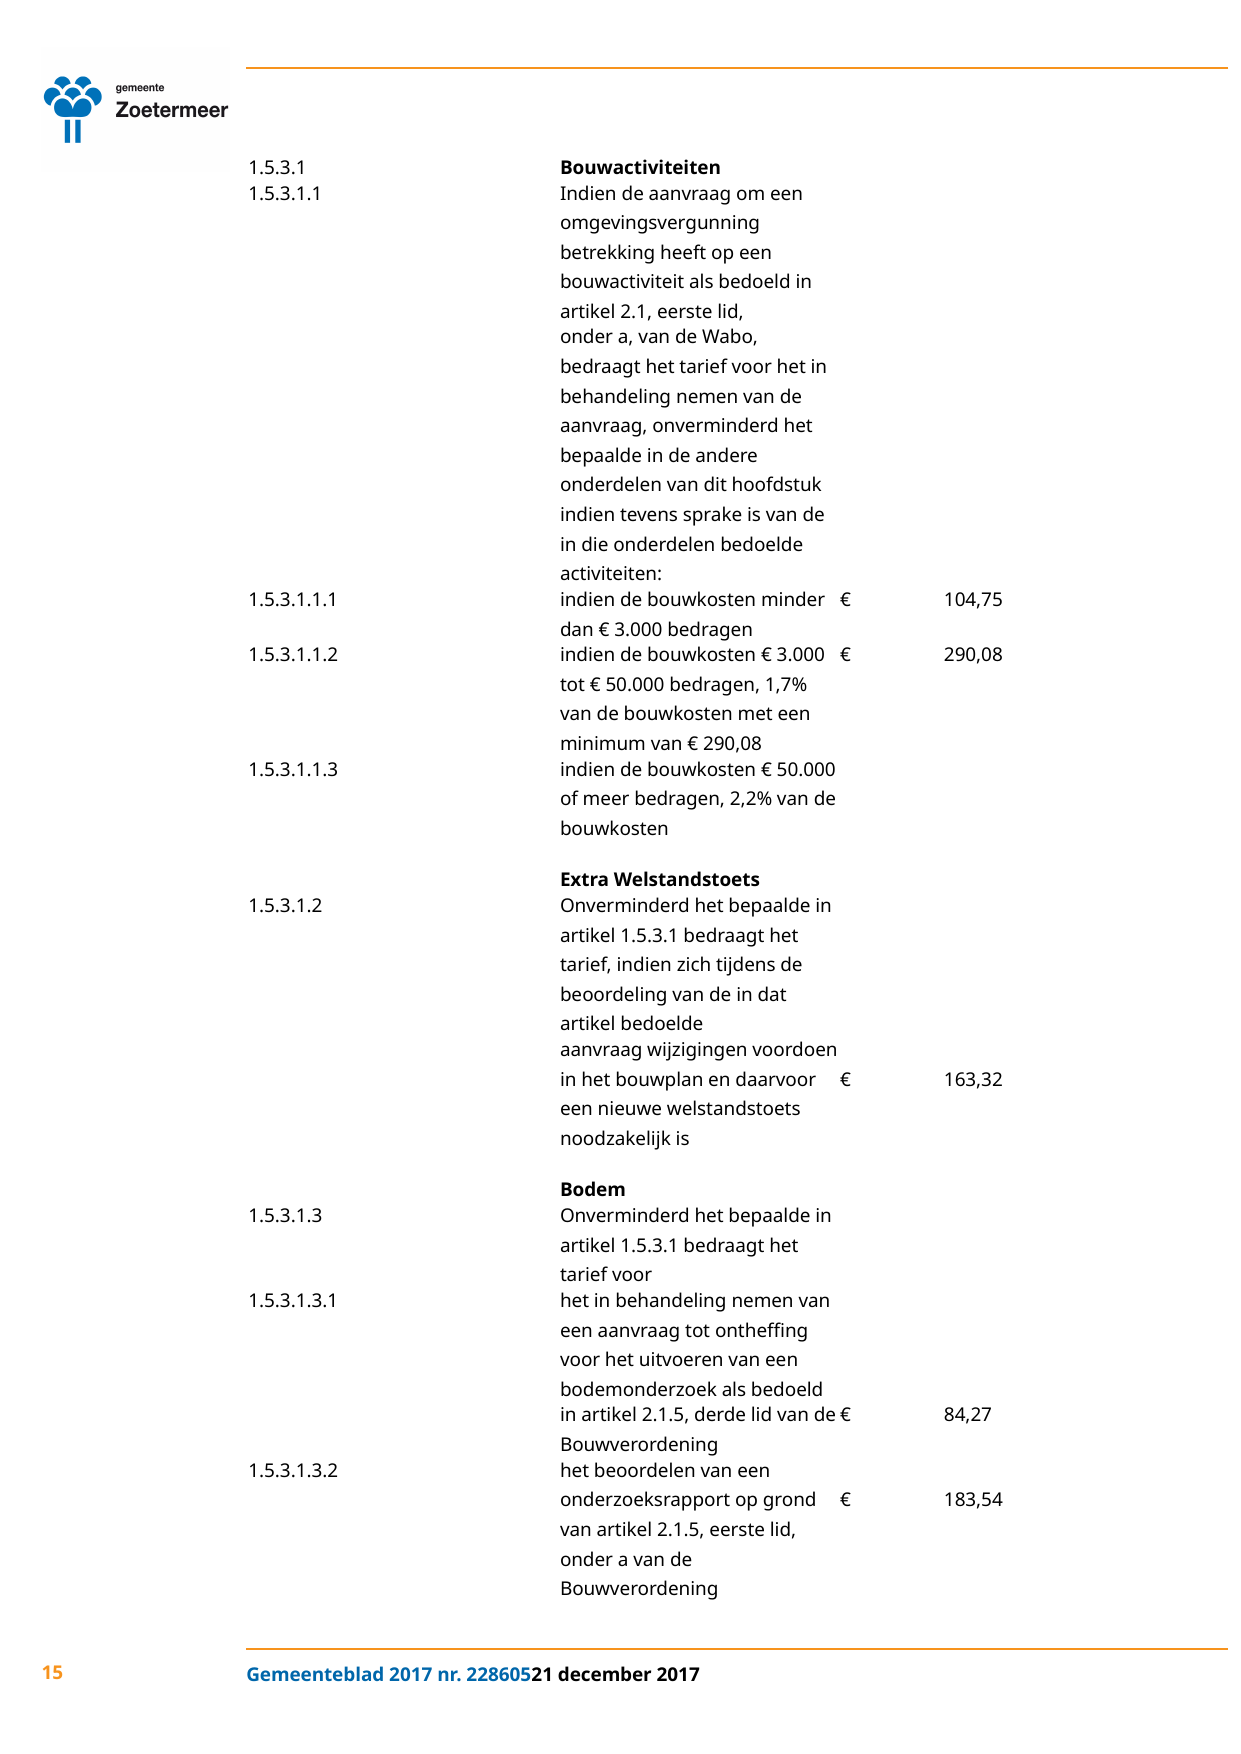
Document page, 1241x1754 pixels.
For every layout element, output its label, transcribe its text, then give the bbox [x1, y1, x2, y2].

table_cell 163,32 [944, 1036, 1048, 1151]
table_cell [944, 1151, 1048, 1177]
table_cell 1.5.3.1.3 [248, 1202, 560, 1287]
table_cell Bouwactiviteiten [560, 95, 840, 180]
table_cell 1.5.3.1.2 [248, 892, 560, 1036]
table_cell 1.5.3.1.3.1 [248, 1287, 560, 1402]
table_cell 84,27 [944, 1402, 1048, 1457]
table_cell indien de bouwkosten minder dan € 3.000 bedragen [560, 586, 840, 641]
table_cell Extra Welstandstoets [560, 867, 840, 892]
table_cell € [840, 1036, 944, 1151]
table_cell in artikel 2.1.5, derde lid van de Bouwverordening [560, 1402, 840, 1457]
table_cell [840, 1151, 944, 1177]
table_cell € [840, 641, 944, 756]
table_cell 183,54 [944, 1457, 1048, 1601]
table_cell [248, 1402, 560, 1457]
table_cell Onverminderd het bepaalde in artikel 1.5.3.1 bedraagt het tarief voor [560, 1202, 840, 1287]
table_cell [840, 1202, 944, 1287]
table_cell 1.5.3.1.1.2 [248, 641, 560, 756]
table_cell [560, 1151, 840, 1177]
table_cell [944, 95, 1048, 180]
table_cell [944, 867, 1048, 892]
table_cell € [840, 586, 944, 641]
table_cell [248, 1177, 560, 1202]
table_cell [840, 324, 944, 586]
table_cell [248, 867, 560, 892]
table_cell [944, 1177, 1048, 1202]
table_cell 104,75 [944, 586, 1048, 641]
table_cell [840, 1177, 944, 1202]
table_cell [840, 180, 944, 324]
table_cell [248, 841, 560, 867]
table_cell indien de bouwkosten € 3.000 tot € 50.000 bedragen, 1,7% van de bouwkosten met een minimum van € 290,08 [560, 641, 840, 756]
table_cell € [840, 1457, 944, 1601]
picture [41, 47, 231, 172]
table_cell Bodem [560, 1177, 840, 1202]
table_cell 290,08 [944, 641, 1048, 756]
table_cell indien de bouwkosten € 50.000 of meer bedragen, 2,2% van de bouwkosten [560, 756, 840, 841]
table_cell [560, 841, 840, 867]
table_cell 1.5.3.1.1.3 [248, 756, 560, 841]
table_cell Indien de aanvraag om een omgevingsvergunning betrekking heeft op een bouwactiviteit als bedoeld in artikel 2.1, eerste lid, [560, 180, 840, 324]
table_cell het in behandeling nemen van een aanvraag tot ontheffing voor het uitvoeren van een bodemonderzoek als bedoeld [560, 1287, 840, 1402]
table_cell € [840, 1402, 944, 1457]
table_cell [944, 1202, 1048, 1287]
table_cell [840, 95, 944, 180]
table_cell [944, 180, 1048, 324]
table_cell [944, 756, 1048, 841]
table_cell [840, 1287, 944, 1402]
table_cell [248, 1151, 560, 1177]
table_cell [944, 324, 1048, 586]
table_cell 1.5.3.1.3.2 [248, 1457, 560, 1601]
table_cell [840, 756, 944, 841]
table_cell onder a, van de Wabo, bedraagt het tarief voor het in behandeling nemen van de aanvraag, onverminderd het bepaalde in de andere onderdelen van dit hoofdstuk indien tevens sprake is van de in die onderdelen bedoelde activiteiten: [560, 324, 840, 586]
table_cell [944, 841, 1048, 867]
table_cell [944, 1287, 1048, 1402]
table_cell aanvraag wijzigingen voordoen in het bouwplan en daarvoor een nieuwe welstandstoets noodzakelijk is [560, 1036, 840, 1151]
table_cell [248, 324, 560, 586]
table_cell Onverminderd het bepaalde in artikel 1.5.3.1 bedraagt het tarief, indien zich tijdens de beoordeling van de in dat artikel bedoelde [560, 892, 840, 1036]
table_cell 1.5.3.1.1.1 [248, 586, 560, 641]
table_cell [944, 892, 1048, 1036]
table_cell [840, 841, 944, 867]
table_cell [840, 867, 944, 892]
table_cell [840, 892, 944, 1036]
table_cell het beoordelen van een onderzoeksrapport op grond van artikel 2.1.5, eerste lid, onder a van de Bouwverordening [560, 1457, 840, 1601]
table_cell 1.5.3.1 [248, 95, 560, 180]
table_cell [248, 1036, 560, 1151]
table_cell 1.5.3.1.1 [248, 180, 560, 324]
